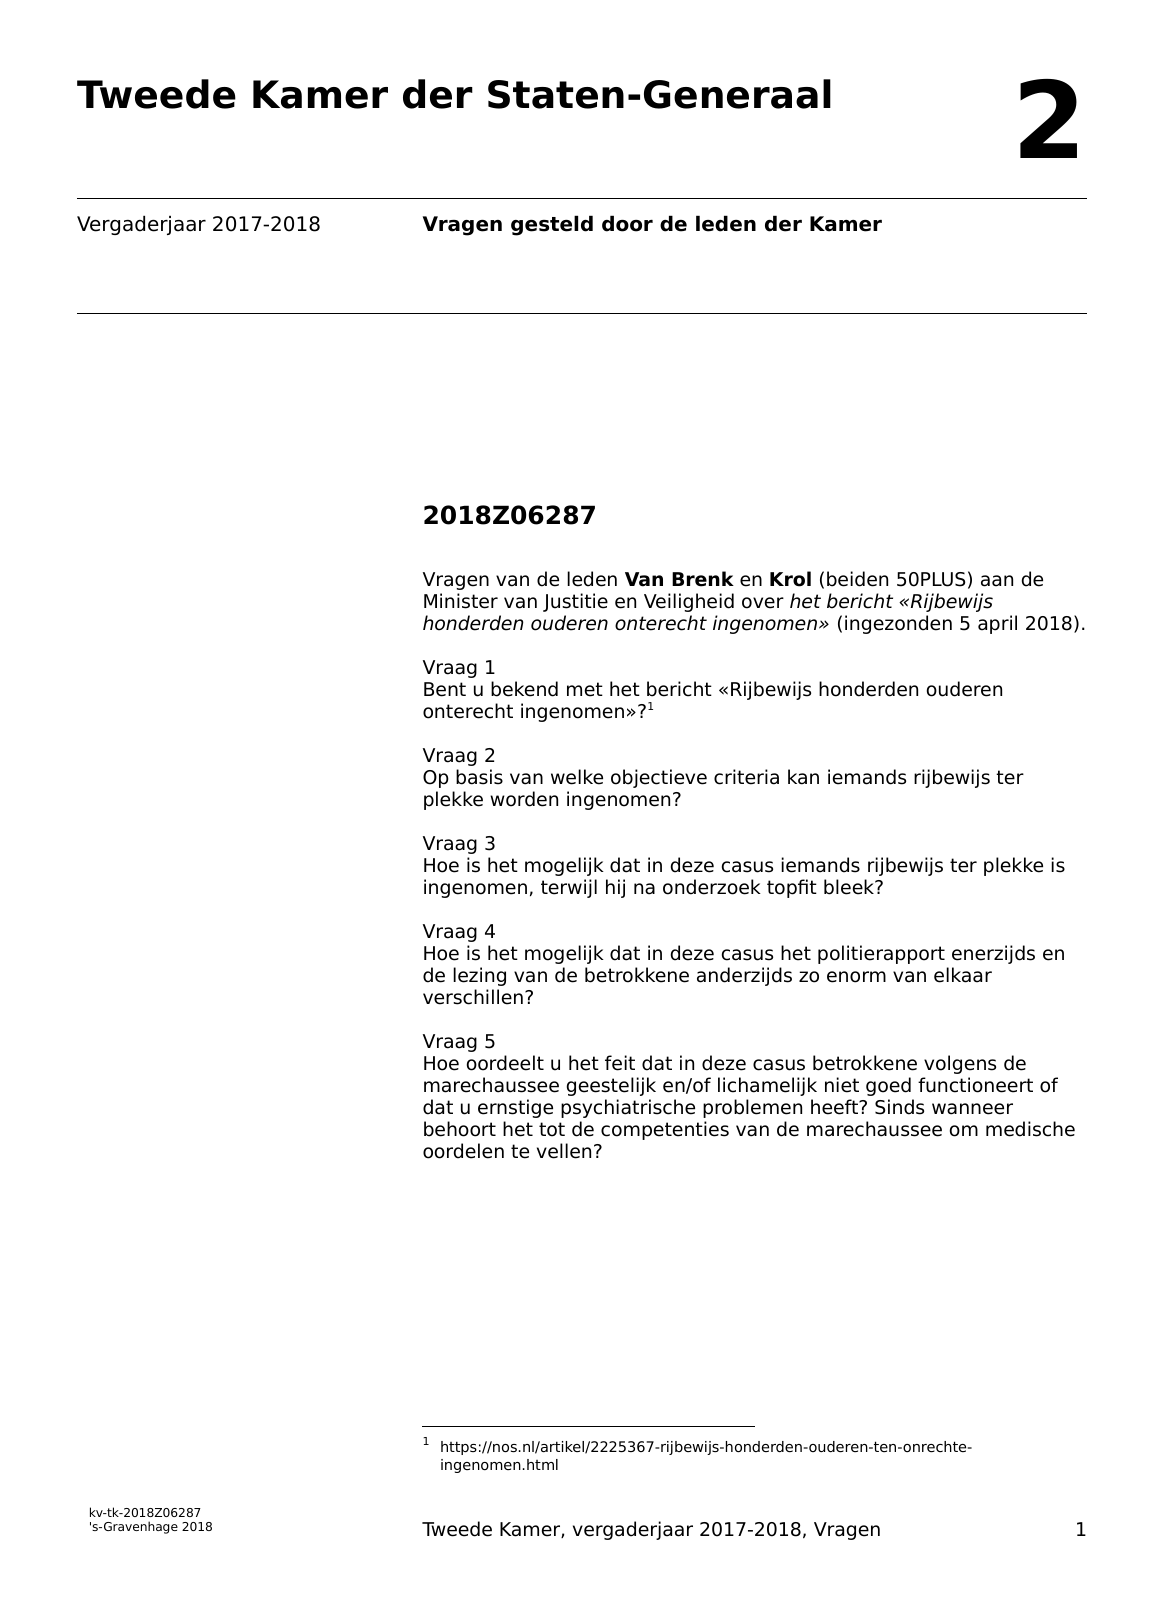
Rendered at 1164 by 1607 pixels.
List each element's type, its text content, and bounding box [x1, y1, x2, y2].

table_cell Vragen gesteld door de leden der Kamer [422, 199, 1087, 313]
text Bent u bekend met het bericht «Rijbewijs honderden ouderen onterecht ingenomen»? [422, 679, 1087, 723]
text Hoe is het mogelijk dat in deze casus iemands rijbewijs ter plekke is ingenomen, terwijl hij na onderzoek topfit bleek? [422, 855, 1087, 899]
text Vraag 5 [422, 1031, 1087, 1053]
text Vragen van de leden Van Brenk en Krol (beiden 50PLUS) aan de Minister van Justitie en Veiligheid over het bericht «Rijbewijs honderden ouderen onterecht ingenomen» (ingezonden 5 april 2018). [422, 569, 1087, 635]
text kv-tk-2018Z06287 [88, 1506, 323, 1520]
text Hoe is het mogelijk dat in deze casus het politierapport enerzijds en de lezing van de betrokkene anderzijds zo enorm van elkaar verschillen? [422, 943, 1087, 1009]
text Hoe oordeelt u het feit dat in deze casus betrokkene volgens de marechaussee geestelijk en/of lichamelijk niet goed functioneert of dat u ernstige psychiatrische problemen heeft? Sinds wanneer behoort het tot de competenties van de marechaussee om medische oordelen te vellen? [422, 1053, 1087, 1163]
text Vraag 1 [422, 657, 1087, 679]
text Op basis van welke objectieve criteria kan iemands rijbewijs ter plekke worden ingenomen? [422, 767, 1087, 811]
text Vraag 4 [422, 921, 1087, 943]
table_header 2 [886, 59, 1087, 198]
table_header Tweede Kamer der Staten-Generaal [77, 59, 886, 198]
text 's-Gravenhage 2018 [88, 1520, 323, 1534]
text 2018Z06287 [422, 501, 1087, 531]
text https://nos.nl/artikel/2225367-rijbewijs-honderden-ouderen-ten-onrechte-ingenomen.html [422, 1435, 1087, 1474]
text Vraag 3 [422, 833, 1087, 855]
text Vraag 2 [422, 745, 1087, 767]
table_cell Vergaderjaar 2017-2018 [77, 199, 422, 313]
